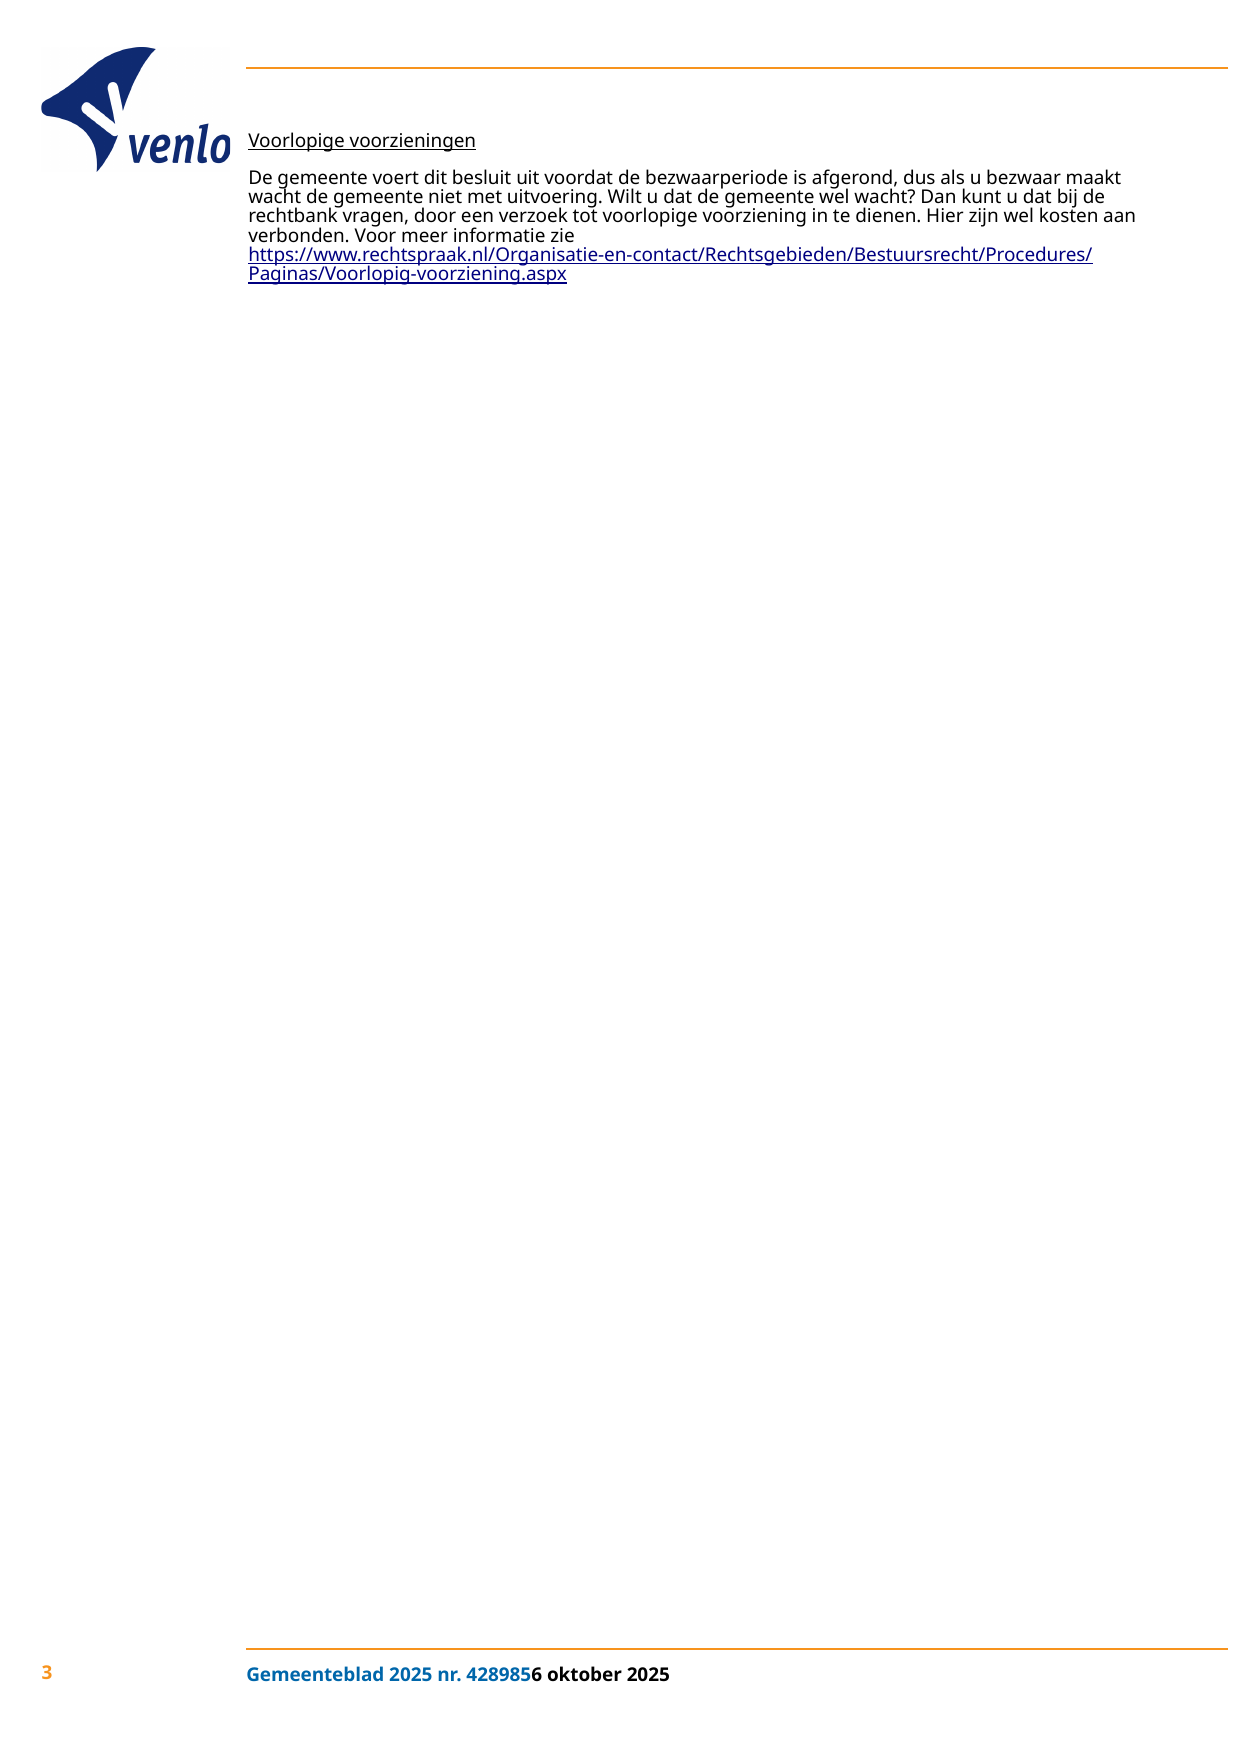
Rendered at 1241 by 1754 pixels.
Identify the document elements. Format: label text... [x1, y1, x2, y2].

text Voorlopige voorzieningen [248, 132, 1152, 151]
picture [41, 47, 231, 172]
text De gemeente voert dit besluit uit voordat de bezwaarperiode is afgerond, dus als u bezwaar maakt wacht de gemeente niet met uitvoering. Wilt u dat de gemeente wel wacht? Dan kunt u dat bij de rechtbank vragen, door een verzoek tot voorlopige voorziening in te dienen. Hier zijn wel kosten aan verbonden. Voor meer informatie zie https://www.rechtspraak.nl/Organisatie-en-contact/Rechtsgebieden/Bestuursrecht/Procedures/Paginas/Voorlopig-voorziening.aspx [248, 169, 1152, 284]
